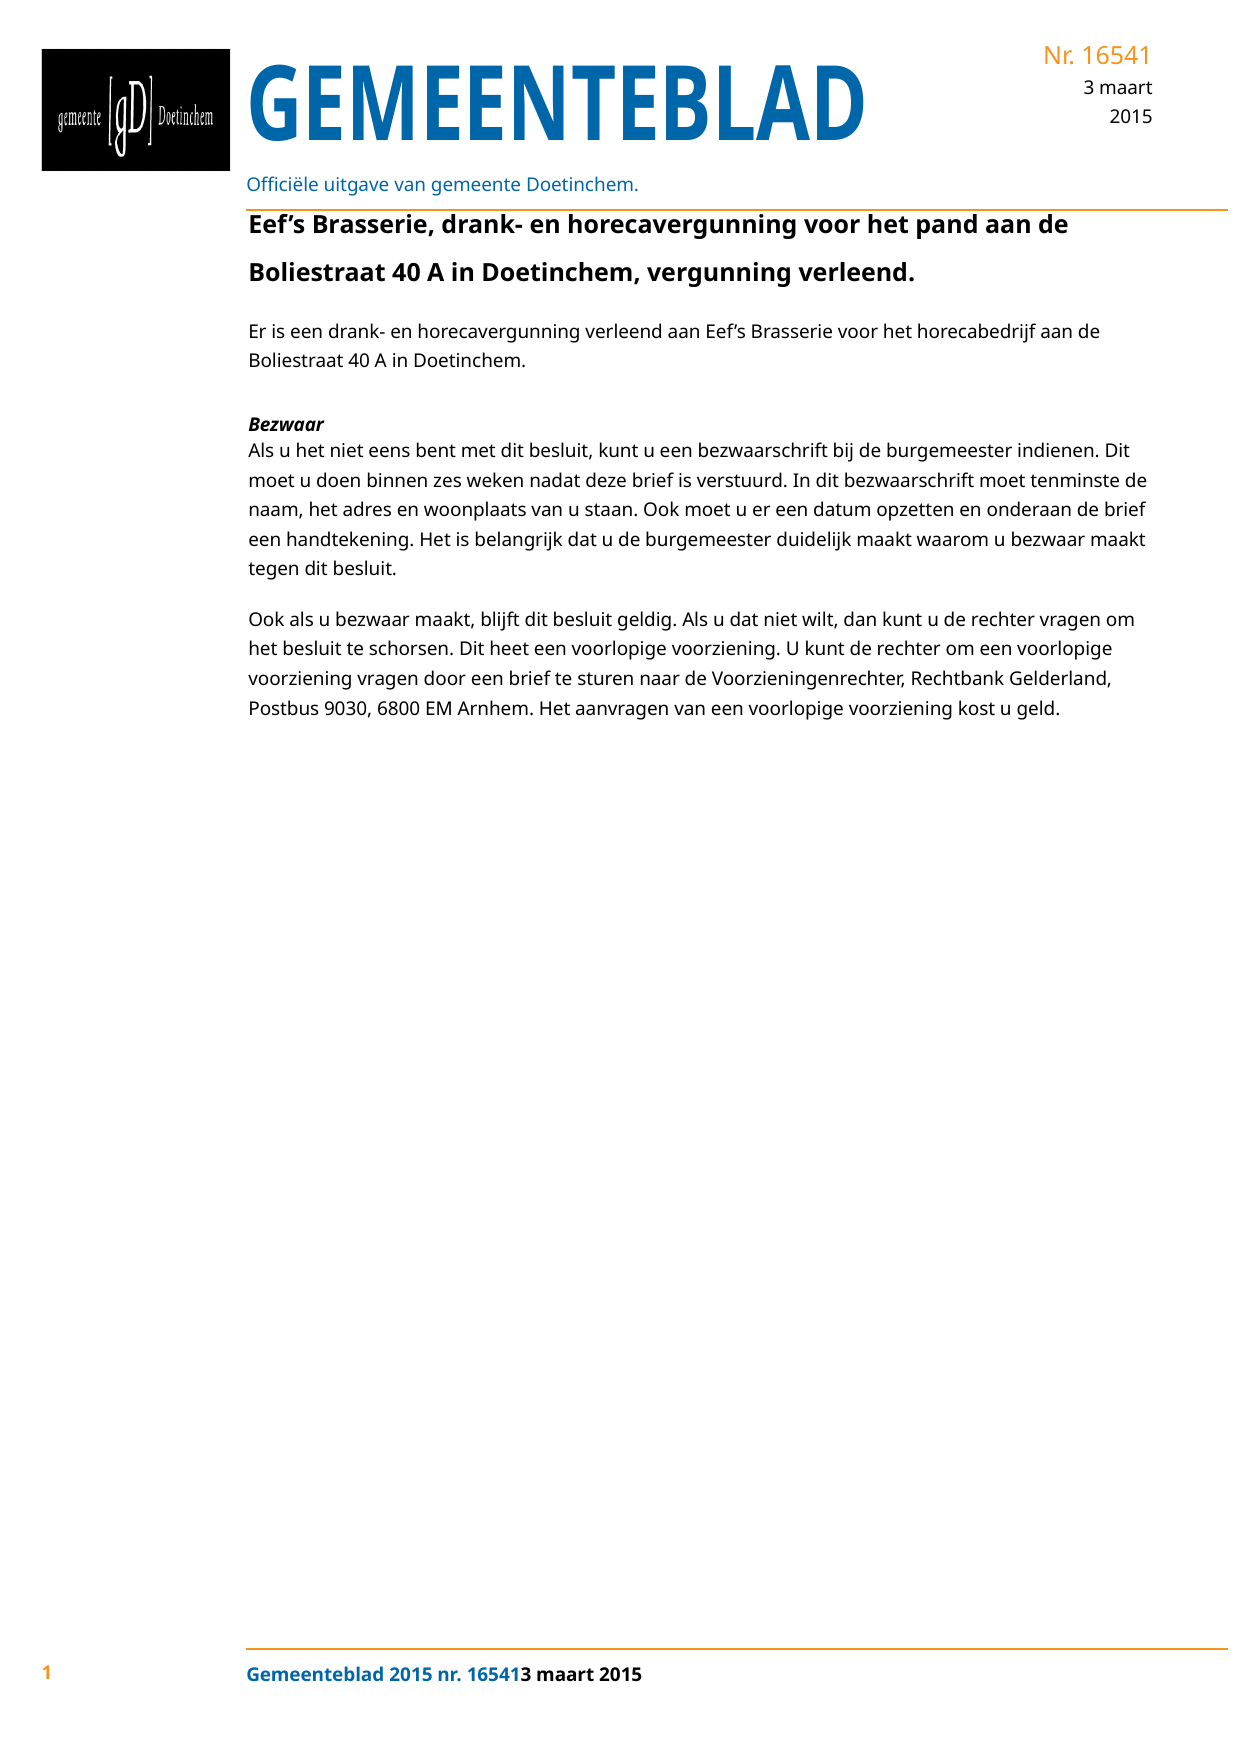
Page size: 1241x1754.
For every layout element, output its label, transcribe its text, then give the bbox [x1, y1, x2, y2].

text Eef’s Brasserie, drank- en horecavergunning voor het pand aan de Boliestraat 40 A in Doetinchem, vergunning verleend. [248, 211, 1152, 288]
text Ook als u bezwaar maakt, blijft dit besluit geldig. Als u dat niet wilt, dan kunt u de rechter vragen om het besluit te schorsen. Dit heet een voorlopige voorziening. U kunt de rechter om een voorlopige voorziening vragen door een brief te sturen naar de Voorzieningenrechter, Rechtbank Gelderland, Postbus 9030, 6800 EM Arnhem. Het aanvragen van een voorlopige voorziening kost u geld. [248, 606, 1152, 720]
text Bezwaar [248, 411, 1152, 437]
text Er is een drank- en horecavergunning verleend aan Eef’s Brasserie voor het horecabedrijf aan de Boliestraat 40 A in Doetinchem. [248, 318, 1152, 373]
picture [41, 47, 231, 172]
text Als u het niet eens bent met dit besluit, kunt u een bezwaarschrift bij de burgemeester indienen. Dit moet u doen binnen zes weken nadat deze brief is verstuurd. In dit bezwaarschrift moet tenminste de naam, het adres en woonplaats van u staan. Ook moet u er een datum opzetten en onderaan de brief een handtekening. Het is belangrijk dat u de burgemeester duidelijk maakt waarom u bezwaar maakt tegen dit besluit. [248, 437, 1152, 581]
